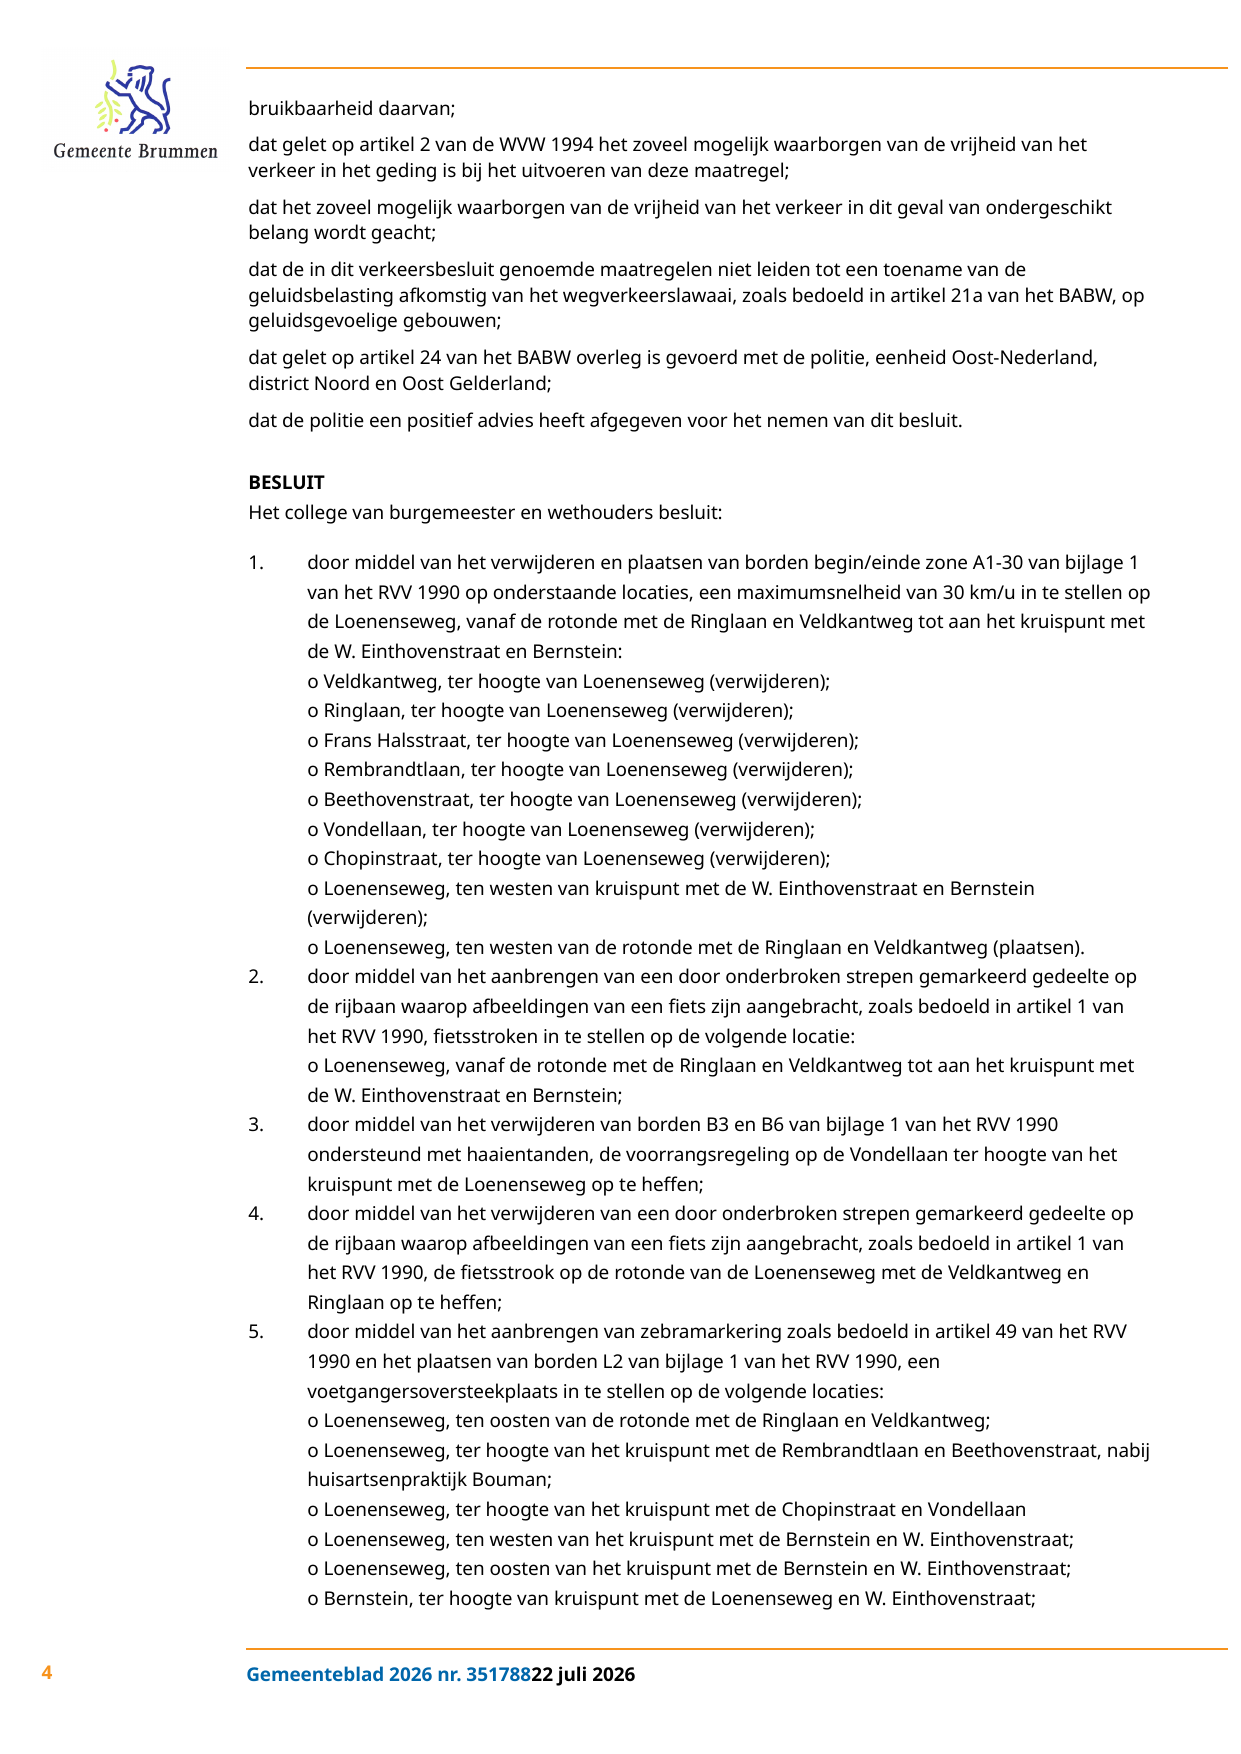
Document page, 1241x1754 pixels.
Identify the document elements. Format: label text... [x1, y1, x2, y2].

list door middel van het verwijderen en plaatsen van borden begin/einde zone A1-30 van bijlage 1 van het RVV 1990 op onderstaande locaties, een maximumsnelheid van 30 km/u in te stellen op de Loenenseweg, vanaf de rotonde met de Ringlaan en Veldkantweg tot aan het kruispunt met de W. Einthovenstraat en Bernstein: [248, 549, 1152, 664]
list o Rembrandtlaan, ter hoogte van Loenenseweg (verwijderen); [248, 757, 1152, 782]
text Het college van burgemeester en wethouders besluit: [248, 499, 1152, 525]
list o Ringlaan, ter hoogte van Loenenseweg (verwijderen); [248, 697, 1152, 723]
list o Chopinstraat, ter hoogte van Loenenseweg (verwijderen); [248, 845, 1152, 871]
text dat de politie een positief advies heeft afgegeven voor het nemen van dit besluit. [248, 407, 1152, 432]
list o Loenenseweg, vanaf de rotonde met de Ringlaan en Veldkantweg tot aan het kruispunt met de W. Einthovenstraat en Bernstein; [248, 1052, 1152, 1108]
list o Beethovenstraat, ter hoogte van Loenenseweg (verwijderen); [248, 786, 1152, 812]
list o Vondellaan, ter hoogte van Loenenseweg (verwijderen); [248, 816, 1152, 841]
text dat gelet op artikel 2 van de WVW 1994 het zoveel mogelijk waarborgen van de vrijheid van het verkeer in het geding is bij het uitvoeren van deze maatregel; [248, 131, 1152, 183]
list o Loenenseweg, ten westen van kruispunt met de W. Einthovenstraat en Bernstein (verwijderen); [248, 875, 1152, 930]
list door middel van het aanbrengen van een door onderbroken strepen gemarkeerd gedeelte op de rijbaan waarop afbeeldingen van een fiets zijn aangebracht, zoals bedoeld in artikel 1 van het RVV 1990, fietsstroken in te stellen op de volgende locatie: [248, 964, 1152, 1048]
text dat het zoveel mogelijk waarborgen van de vrijheid van het verkeer in dit geval van ondergeschikt belang wordt geacht; [248, 194, 1152, 245]
list o Frans Halsstraat, ter hoogte van Loenenseweg (verwijderen); [248, 727, 1152, 753]
list door middel van het aanbrengen van zebramarkering zoals bedoeld in artikel 49 van het RVV 1990 en het plaatsen van borden L2 van bijlage 1 van het RVV 1990, een voetgangersoversteekplaats in te stellen op de volgende locaties: [248, 1319, 1152, 1403]
list o Loenenseweg, ten oosten van de rotonde met de Ringlaan en Veldkantweg; [248, 1407, 1152, 1433]
text dat de in dit verkeersbesluit genoemde maatregelen niet leiden tot een toename van de geluidsbelasting afkomstig van het wegverkeerslawaai, zoals bedoeld in artikel 21a van het BABW, op geluidsgevoelige gebouwen; [248, 256, 1152, 333]
list o Loenenseweg, ten oosten van het kruispunt met de Bernstein en W. Einthovenstraat; [248, 1555, 1152, 1581]
list o Loenenseweg, ter hoogte van het kruispunt met de Chopinstraat en Vondellaan [248, 1496, 1152, 1522]
list o Loenenseweg, ten westen van het kruispunt met de Bernstein en W. Einthovenstraat; [248, 1526, 1152, 1551]
text dat gelet op artikel 24 van het BABW overleg is gevoerd met de politie, eenheid Oost-Nederland, district Noord en Oost Gelderland; [248, 344, 1152, 396]
text bruikbaarheid daarvan; [248, 95, 1152, 121]
list door middel van het verwijderen van een door onderbroken strepen gemarkeerd gedeelte op de rijbaan waarop afbeeldingen van een fiets zijn aangebracht, zoals bedoeld in artikel 1 van het RVV 1990, de fietsstrook op de rotonde van de Loenenseweg met de Veldkantweg en Ringlaan op te heffen; [248, 1200, 1152, 1315]
picture [41, 47, 231, 172]
text BESLUIT [248, 469, 1152, 495]
list o Veldkantweg, ter hoogte van Loenenseweg (verwijderen); [248, 668, 1152, 693]
list o Bernstein, ter hoogte van kruispunt met de Loenenseweg en W. Einthovenstraat; [248, 1585, 1152, 1611]
list door middel van het verwijderen van borden B3 en B6 van bijlage 1 van het RVV 1990 ondersteund met haaientanden, de voorrangsregeling op de Vondellaan ter hoogte van het kruispunt met de Loenenseweg op te heffen; [248, 1112, 1152, 1196]
list o Loenenseweg, ter hoogte van het kruispunt met de Rembrandtlaan en Beethovenstraat, nabij huisartsenpraktijk Bouman; [248, 1437, 1152, 1492]
list o Loenenseweg, ten westen van de rotonde met de Ringlaan en Veldkantweg (plaatsen). [248, 934, 1152, 960]
